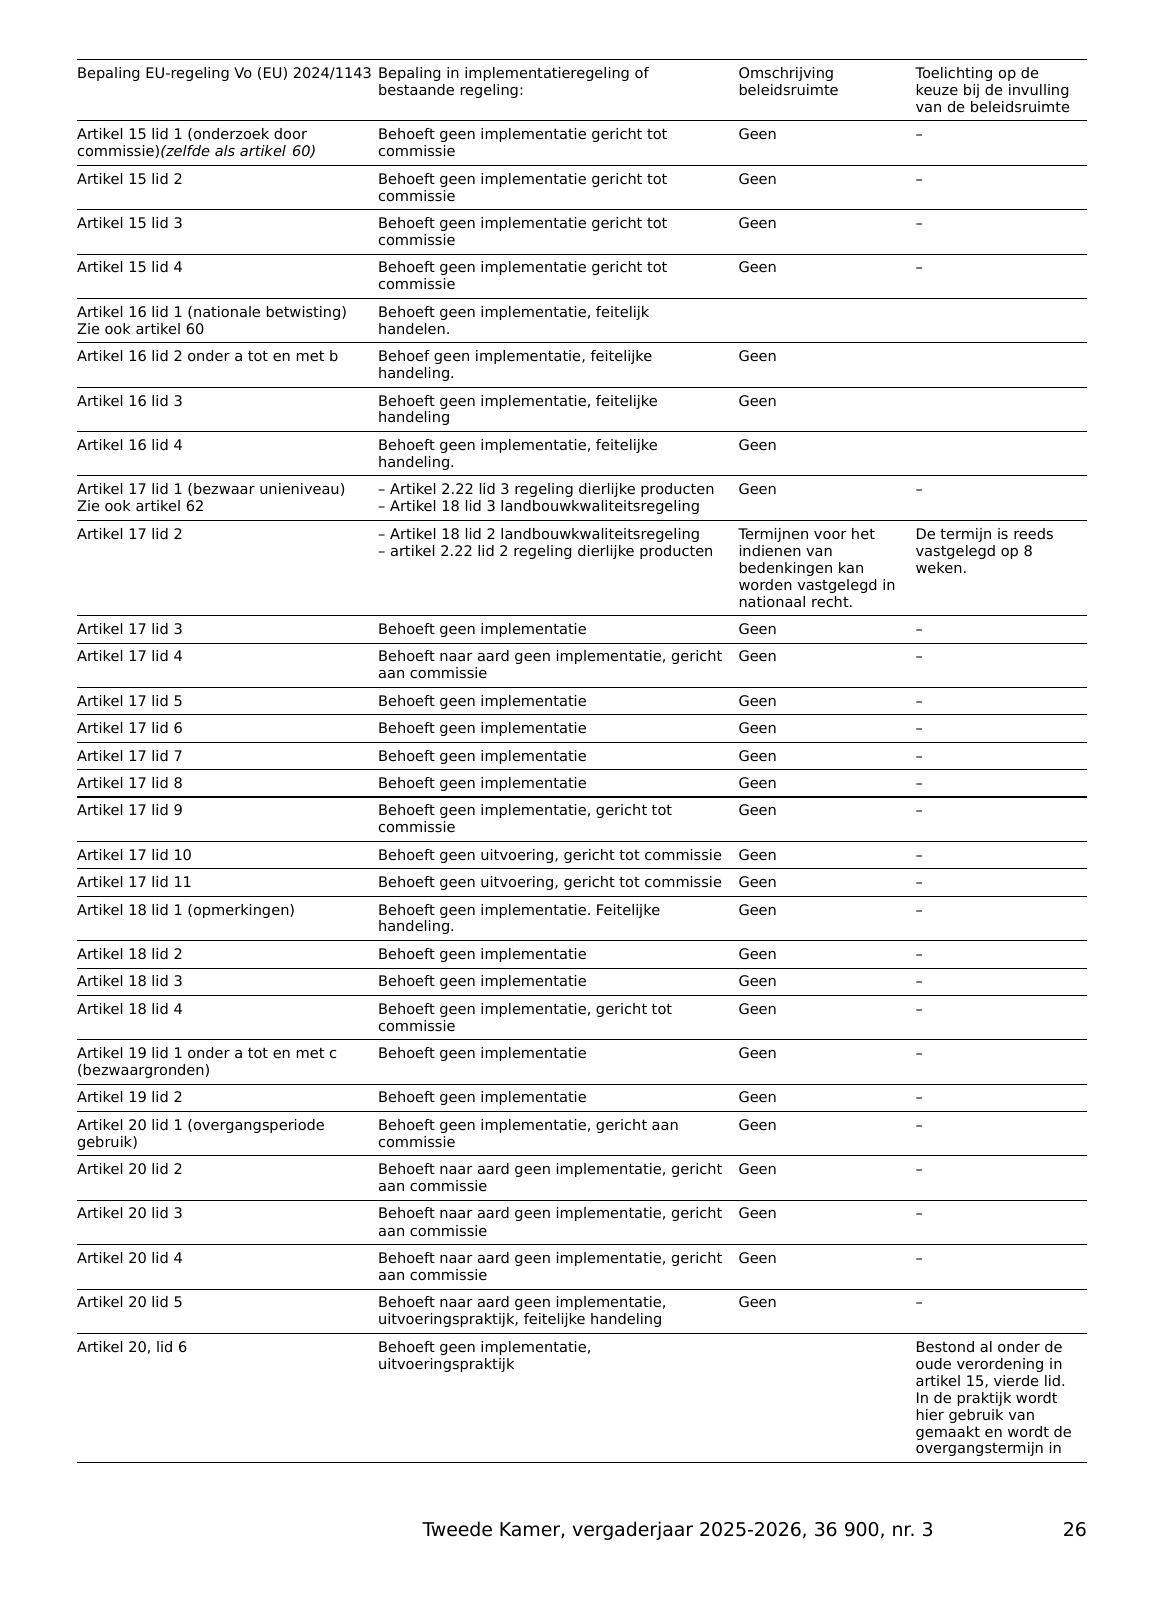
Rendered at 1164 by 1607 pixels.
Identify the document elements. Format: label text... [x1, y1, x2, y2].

table_cell – [909, 743, 1087, 769]
table_cell – [909, 798, 1087, 841]
table_cell – [909, 166, 1087, 209]
table_cell [909, 299, 1087, 342]
table_cell Behoeft geen implementatie, uitvoeringspraktijk [372, 1334, 732, 1462]
table_cell Geen [732, 1085, 909, 1111]
table_cell – Artikel 2.22 lid 3 regeling dierlijke producten – Artikel 18 lid 3 landbouwkwaliteitsregeling [372, 476, 732, 520]
table_cell [732, 1334, 909, 1462]
table_cell Geen [732, 743, 909, 769]
table_cell – [909, 1085, 1087, 1111]
table_cell Geen [732, 255, 909, 298]
table_cell Artikel 16 lid 4 [77, 432, 372, 475]
table_cell Behoeft geen implementatie gericht tot commissie [372, 121, 732, 165]
table_cell – [909, 996, 1087, 1039]
table_cell – [909, 616, 1087, 642]
table_cell Geen [732, 476, 909, 520]
table_cell Geen [732, 969, 909, 995]
table_cell Behoeft geen implementatie [372, 743, 732, 769]
table_cell – [909, 1112, 1087, 1155]
table_cell Geen [732, 941, 909, 967]
table_cell Behoeft geen implementatie, feitelijk handelen. [372, 299, 732, 342]
table_cell Behoeft geen implementatie, feitelijke handeling [372, 388, 732, 431]
table_cell Artikel 17 lid 8 [77, 770, 372, 796]
table_cell Behoeft geen uitvoering, gericht tot commissie [372, 842, 732, 868]
table_cell Geen [732, 1112, 909, 1155]
table_cell – [909, 897, 1087, 940]
table_cell – [909, 869, 1087, 896]
table_cell Geen [732, 616, 909, 642]
table_cell Artikel 18 lid 1 (opmerkingen) [77, 897, 372, 940]
table_cell Geen [732, 1156, 909, 1200]
table_cell Behoeft naar aard geen implementatie, gericht aan commissie [372, 1156, 732, 1200]
table_cell Artikel 16 lid 1 (nationale betwisting) Zie ook artikel 60 [77, 299, 372, 342]
table_cell Geen [732, 388, 909, 431]
table_cell Geen [732, 121, 909, 165]
table_cell Behoeft geen implementatie, feitelijke handeling. [372, 432, 732, 475]
table_cell – [909, 1156, 1087, 1200]
table_cell – [909, 476, 1087, 520]
table_cell Artikel 16 lid 2 onder a tot en met b [77, 343, 372, 387]
table_cell Artikel 20, lid 6 [77, 1334, 372, 1462]
table_header Toelichting op de keuze bij de invulling van de beleidsruimte [909, 60, 1087, 120]
table_cell Behoeft naar aard geen implementatie, gericht aan commissie [372, 1201, 732, 1244]
table_cell Geen [732, 770, 909, 796]
table_cell Artikel 19 lid 1 onder a tot en met c (bezwaargronden) [77, 1040, 372, 1083]
table_cell – [909, 1201, 1087, 1244]
table_cell Artikel 20 lid 1 (overgangsperiode gebruik) [77, 1112, 372, 1155]
table_cell Artikel 17 lid 7 [77, 743, 372, 769]
table_cell Geen [732, 644, 909, 687]
table_cell – [909, 969, 1087, 995]
table_cell Artikel 16 lid 3 [77, 388, 372, 431]
table_cell Artikel 18 lid 2 [77, 941, 372, 967]
table_cell [909, 432, 1087, 475]
table_cell Geen [732, 1290, 909, 1333]
table_cell Behoeft naar aard geen implementatie, gericht aan commissie [372, 644, 732, 687]
table_cell Artikel 20 lid 5 [77, 1290, 372, 1333]
table_cell Termijnen voor het indienen van bedenkingen kan worden vastgelegd in nationaal recht. [732, 521, 909, 615]
table_cell Behoeft geen implementatie. Feitelijke handeling. [372, 897, 732, 940]
table_cell Artikel 15 lid 2 [77, 166, 372, 209]
table_cell Geen [732, 996, 909, 1039]
table_cell [909, 388, 1087, 431]
table_cell Artikel 18 lid 4 [77, 996, 372, 1039]
table_cell Behoeft geen implementatie [372, 715, 732, 742]
table_cell Geen [732, 1245, 909, 1288]
table_cell Geen [732, 432, 909, 475]
table_cell Artikel 20 lid 2 [77, 1156, 372, 1200]
table_cell – [909, 121, 1087, 165]
table_cell Geen [732, 688, 909, 714]
table_cell Artikel 19 lid 2 [77, 1085, 372, 1111]
table_cell Behoeft geen implementatie [372, 1085, 732, 1111]
table_cell Geen [732, 210, 909, 253]
table_cell – [909, 1040, 1087, 1083]
table_cell Geen [732, 897, 909, 940]
table_cell Behoeft geen implementatie [372, 941, 732, 967]
table_cell Artikel 15 lid 4 [77, 255, 372, 298]
table_cell De termijn is reeds vastgelegd op 8 weken. [909, 521, 1087, 615]
table_cell Behoeft geen uitvoering, gericht tot commissie [372, 869, 732, 896]
table_cell [732, 299, 909, 342]
table_cell Artikel 20 lid 3 [77, 1201, 372, 1244]
table_cell Artikel 15 lid 1 (onderzoek door commissie)(zelfde als artikel 60) [77, 121, 372, 165]
table_cell Behoeft geen implementatie gericht tot commissie [372, 166, 732, 209]
table_cell Artikel 17 lid 4 [77, 644, 372, 687]
table_cell – [909, 1290, 1087, 1333]
table_cell Behoeft geen implementatie, gericht tot commissie [372, 996, 732, 1039]
table_header Bepaling EU-regeling Vo (EU) 2024/1143 [77, 60, 372, 120]
table_cell Artikel 17 lid 2 [77, 521, 372, 615]
table_cell Behoeft geen implementatie gericht tot commissie [372, 210, 732, 253]
table_cell Artikel 15 lid 3 [77, 210, 372, 253]
table_cell – [909, 644, 1087, 687]
table_cell Artikel 17 lid 3 [77, 616, 372, 642]
table_cell Artikel 17 lid 6 [77, 715, 372, 742]
table_header Omschrijving beleidsruimte [732, 60, 909, 120]
table_cell Geen [732, 869, 909, 896]
table_cell Behoeft geen implementatie, gericht tot commissie [372, 798, 732, 841]
table_cell Artikel 17 lid 10 [77, 842, 372, 868]
table_cell Artikel 20 lid 4 [77, 1245, 372, 1288]
table_cell [909, 343, 1087, 387]
table_cell Behoeft geen implementatie [372, 616, 732, 642]
table_cell Behoeft geen implementatie [372, 969, 732, 995]
table_cell Behoeft geen implementatie, gericht aan commissie [372, 1112, 732, 1155]
table_cell Bestond al onder de oude verordening in artikel 15, vierde lid. In de praktijk wordt hier gebruik van gemaakt en wordt de overgangstermijn in [909, 1334, 1087, 1462]
table_cell Geen [732, 343, 909, 387]
table_cell – [909, 842, 1087, 868]
table_cell Geen [732, 798, 909, 841]
table_cell – [909, 210, 1087, 253]
table_cell Behoef geen implementatie, feitelijke handeling. [372, 343, 732, 387]
table_cell Artikel 18 lid 3 [77, 969, 372, 995]
table_cell Geen [732, 842, 909, 868]
table_cell – [909, 770, 1087, 796]
table_cell Behoeft geen implementatie [372, 1040, 732, 1083]
table_cell – [909, 941, 1087, 967]
table_cell Geen [732, 715, 909, 742]
table_cell Geen [732, 1201, 909, 1244]
table_cell Geen [732, 166, 909, 209]
table_header Bepaling in implementatieregeling of bestaande regeling: [372, 60, 732, 120]
table_cell Behoeft geen implementatie [372, 688, 732, 714]
table_cell Behoeft naar aard geen implementatie, uitvoeringspraktijk, feitelijke handeling [372, 1290, 732, 1333]
table_cell Artikel 17 lid 5 [77, 688, 372, 714]
table_cell – [909, 255, 1087, 298]
table_cell Artikel 17 lid 11 [77, 869, 372, 896]
table_cell – [909, 688, 1087, 714]
table_cell – [909, 715, 1087, 742]
table_cell Behoeft naar aard geen implementatie, gericht aan commissie [372, 1245, 732, 1288]
table_cell Geen [732, 1040, 909, 1083]
table_cell Artikel 17 lid 1 (bezwaar unieniveau) Zie ook artikel 62 [77, 476, 372, 520]
table_cell – Artikel 18 lid 2 landbouwkwaliteitsregeling – artikel 2.22 lid 2 regeling dierlijke producten [372, 521, 732, 615]
table_cell – [909, 1245, 1087, 1288]
table_cell Behoeft geen implementatie gericht tot commissie [372, 255, 732, 298]
table_cell Behoeft geen implementatie [372, 770, 732, 796]
table_cell Artikel 17 lid 9 [77, 798, 372, 841]
